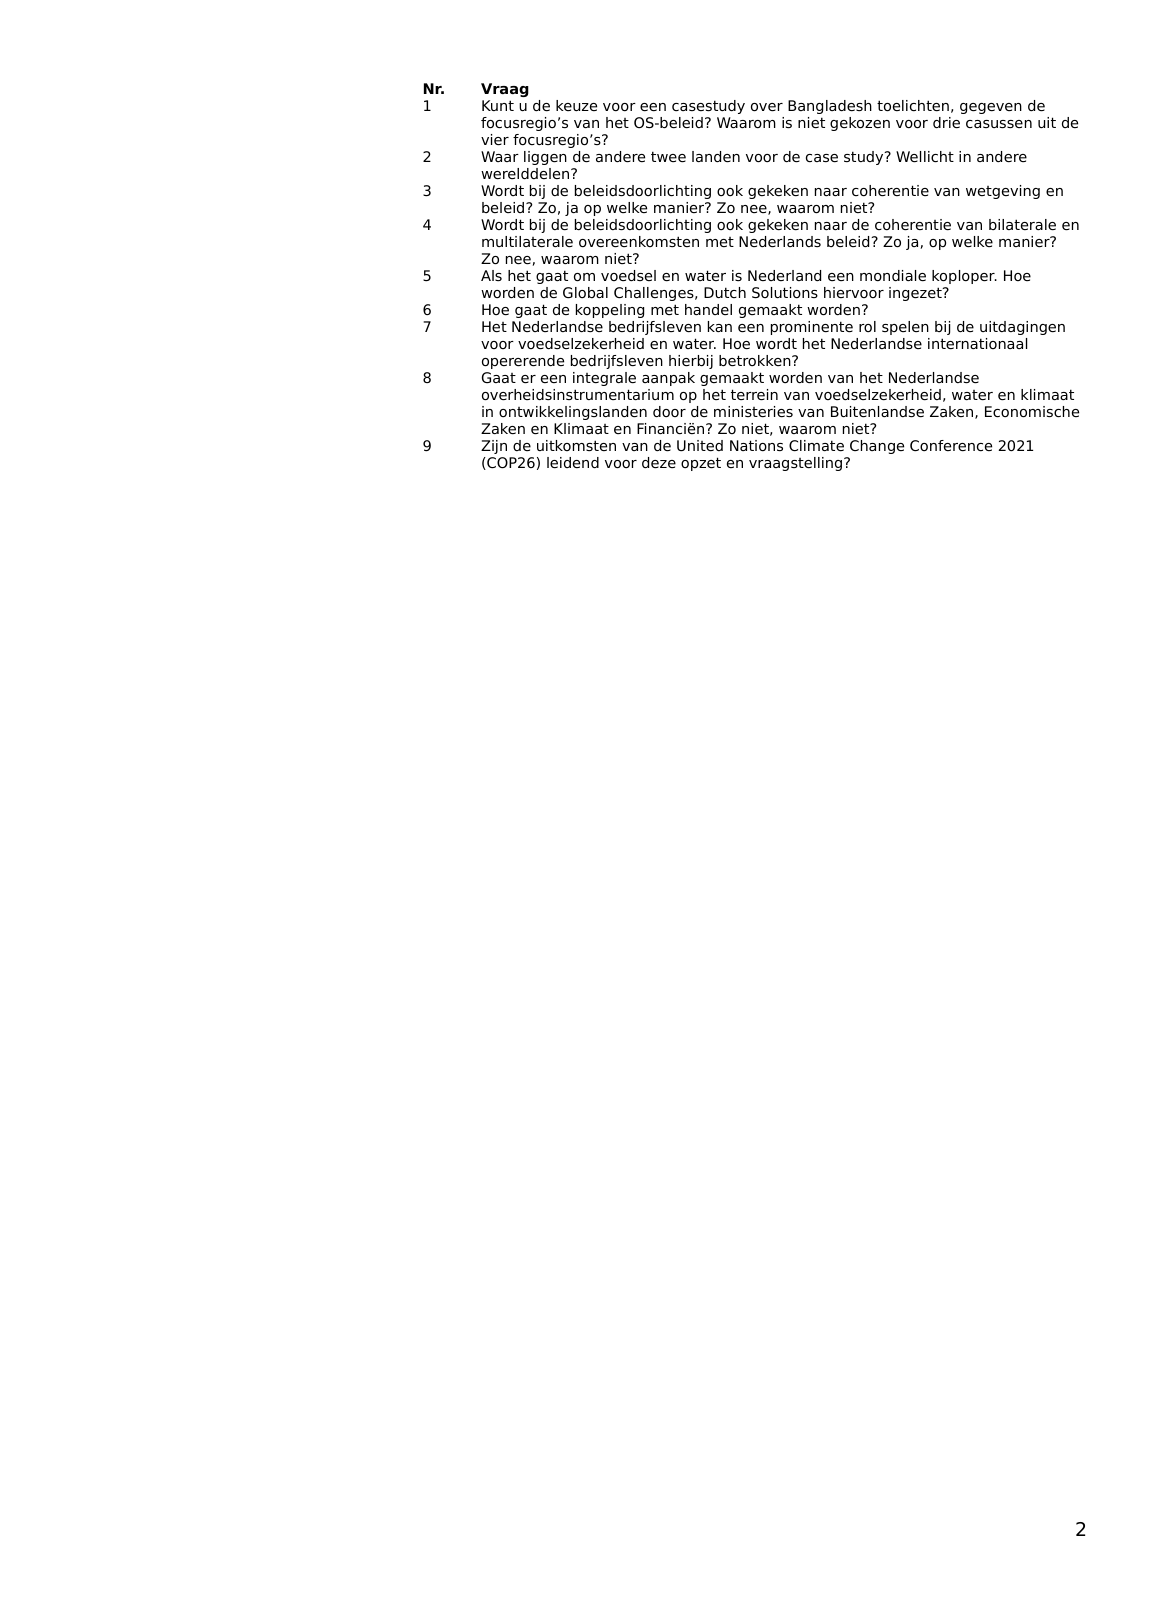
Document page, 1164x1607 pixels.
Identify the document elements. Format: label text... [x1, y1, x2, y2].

table_cell 7 [422, 319, 475, 369]
table_cell Als het gaat om voedsel en water is Nederland een mondiale koploper. Hoe worden de Global Challenges, Dutch Solutions hiervoor ingezet? [475, 268, 1087, 302]
table_cell 4 [422, 217, 475, 268]
table_cell Hoe gaat de koppeling met handel gemaakt worden? [475, 302, 1087, 319]
table_header Vraag [475, 81, 1087, 98]
table_cell Kunt u de keuze voor een casestudy over Bangladesh toelichten, gegeven de focusregio’s van het OS-beleid? Waarom is niet gekozen voor drie casussen uit de vier focusregio’s? [475, 98, 1087, 149]
table_cell 6 [422, 302, 475, 319]
table_cell 2 [422, 149, 475, 183]
table_cell Zijn de uitkomsten van de United Nations Climate Change Conference 2021 (COP26) leidend voor deze opzet en vraagstelling? [475, 438, 1087, 471]
table_cell 9 [422, 438, 475, 471]
table_cell Waar liggen de andere twee landen voor de case study? Wellicht in andere werelddelen? [475, 149, 1087, 183]
table_cell Wordt bij de beleidsdoorlichting ook gekeken naar coherentie van wetgeving en beleid? Zo, ja op welke manier? Zo nee, waarom niet? [475, 183, 1087, 217]
table_cell 8 [422, 370, 475, 437]
table_cell Wordt bij de beleidsdoorlichting ook gekeken naar de coherentie van bilaterale en multilaterale overeenkomsten met Nederlands beleid? Zo ja, op welke manier? Zo nee, waarom niet? [475, 217, 1087, 268]
table_cell 1 [422, 98, 475, 149]
table_cell Gaat er een integrale aanpak gemaakt worden van het Nederlandse overheidsinstrumentarium op het terrein van voedselzekerheid, water en klimaat in ontwikkelingslanden door de ministeries van Buitenlandse Zaken, Economische Zaken en Klimaat en Financiën? Zo niet, waarom niet? [475, 370, 1087, 437]
table_header Nr. [422, 81, 475, 98]
table_cell Het Nederlandse bedrijfsleven kan een prominente rol spelen bij de uitdagingen voor voedselzekerheid en water. Hoe wordt het Nederlandse internationaal opererende bedrijfsleven hierbij betrokken? [475, 319, 1087, 369]
table_cell 5 [422, 268, 475, 302]
table_cell 3 [422, 183, 475, 217]
